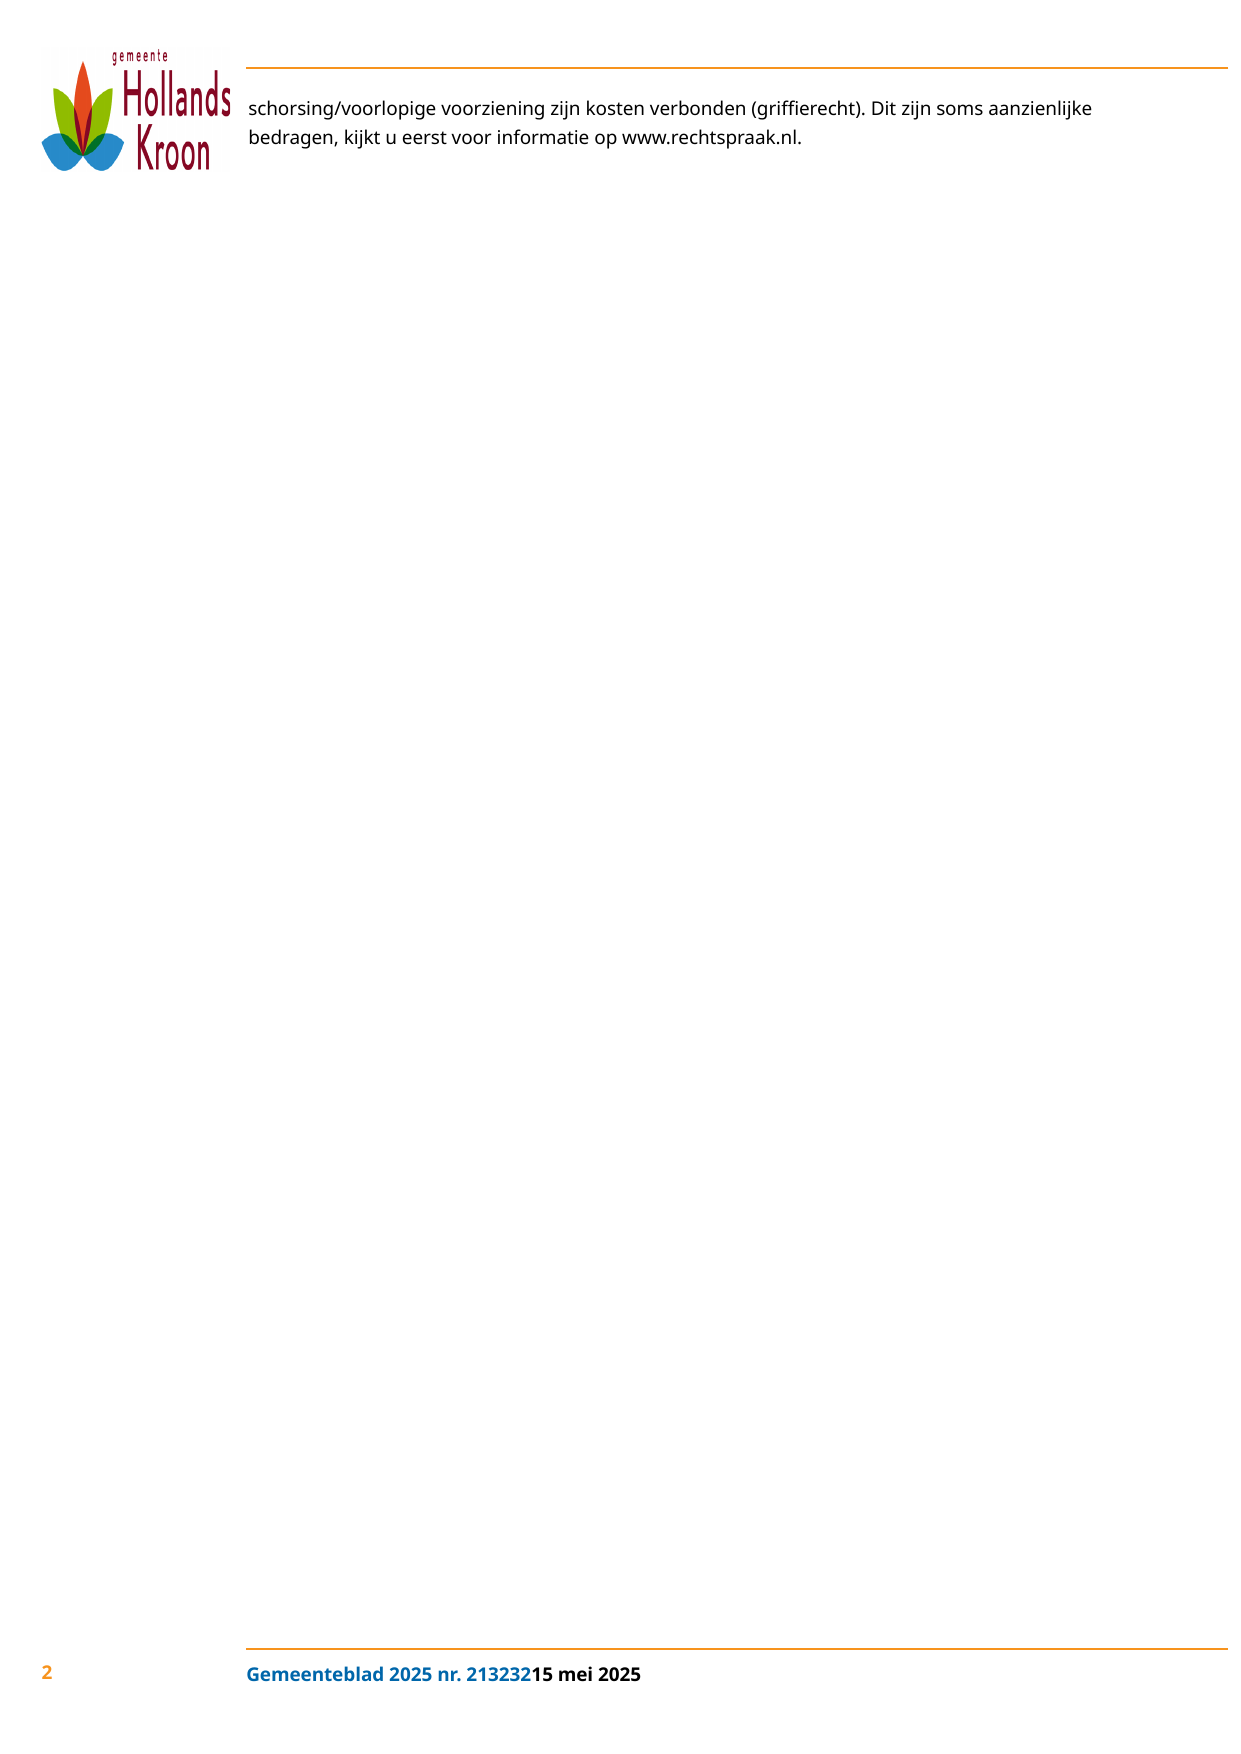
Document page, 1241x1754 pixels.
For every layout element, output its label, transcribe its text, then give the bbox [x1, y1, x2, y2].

text schorsing/voorlopige voorziening zijn kosten verbonden (griffierecht). Dit zijn soms aanzienlijke bedragen, kijkt u eerst voor informatie op www.rechtspraak.nl. [248, 95, 1152, 150]
picture [41, 47, 231, 172]
